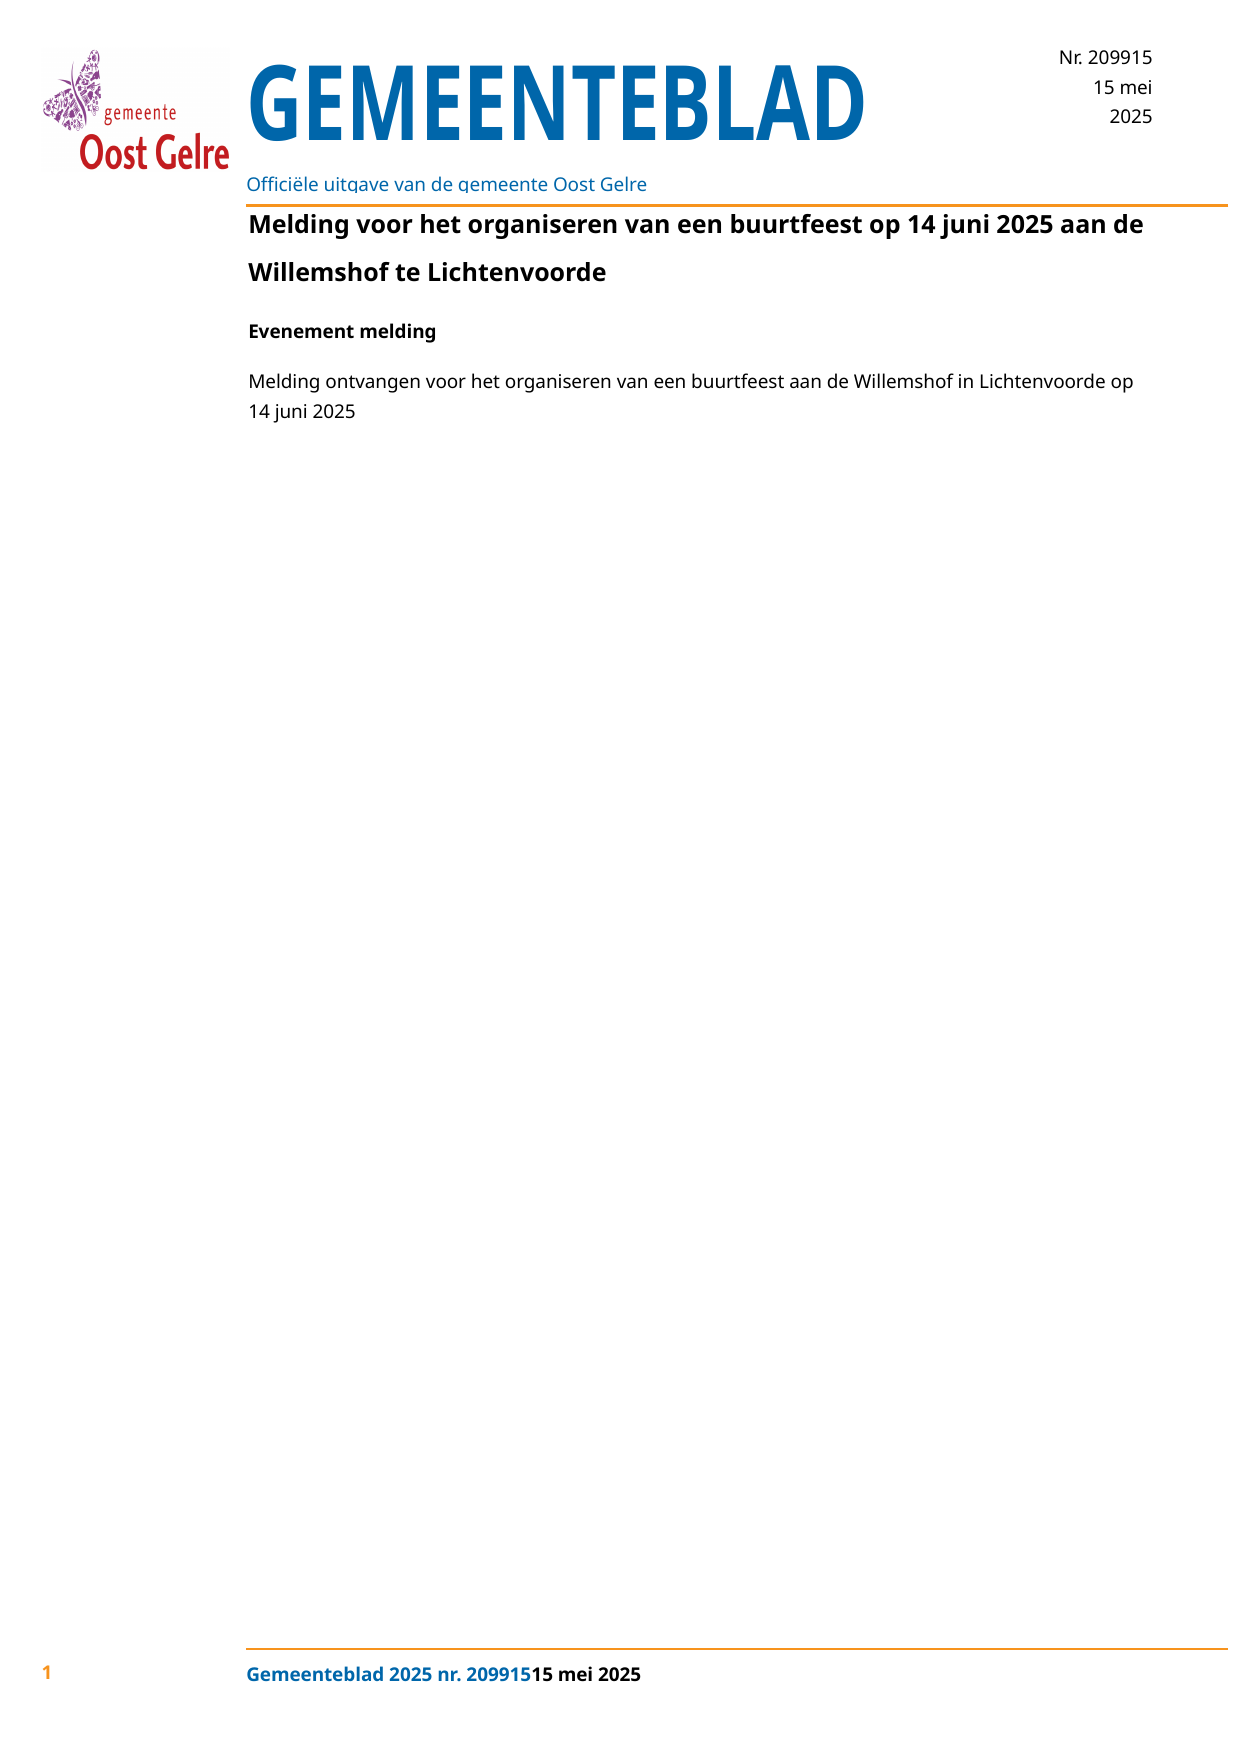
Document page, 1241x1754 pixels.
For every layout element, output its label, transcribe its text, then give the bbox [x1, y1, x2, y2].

text Melding ontvangen voor het organiseren van een buurtfeest aan de Willemshof in Lichtenvoorde op 14 juni 2025 [248, 368, 1152, 424]
text Melding voor het organiseren van een buurtfeest op 14 juni 2025 aan de Willemshof te Lichtenvoorde [248, 207, 1152, 288]
picture [41, 47, 231, 172]
text Evenement melding [248, 318, 1152, 344]
